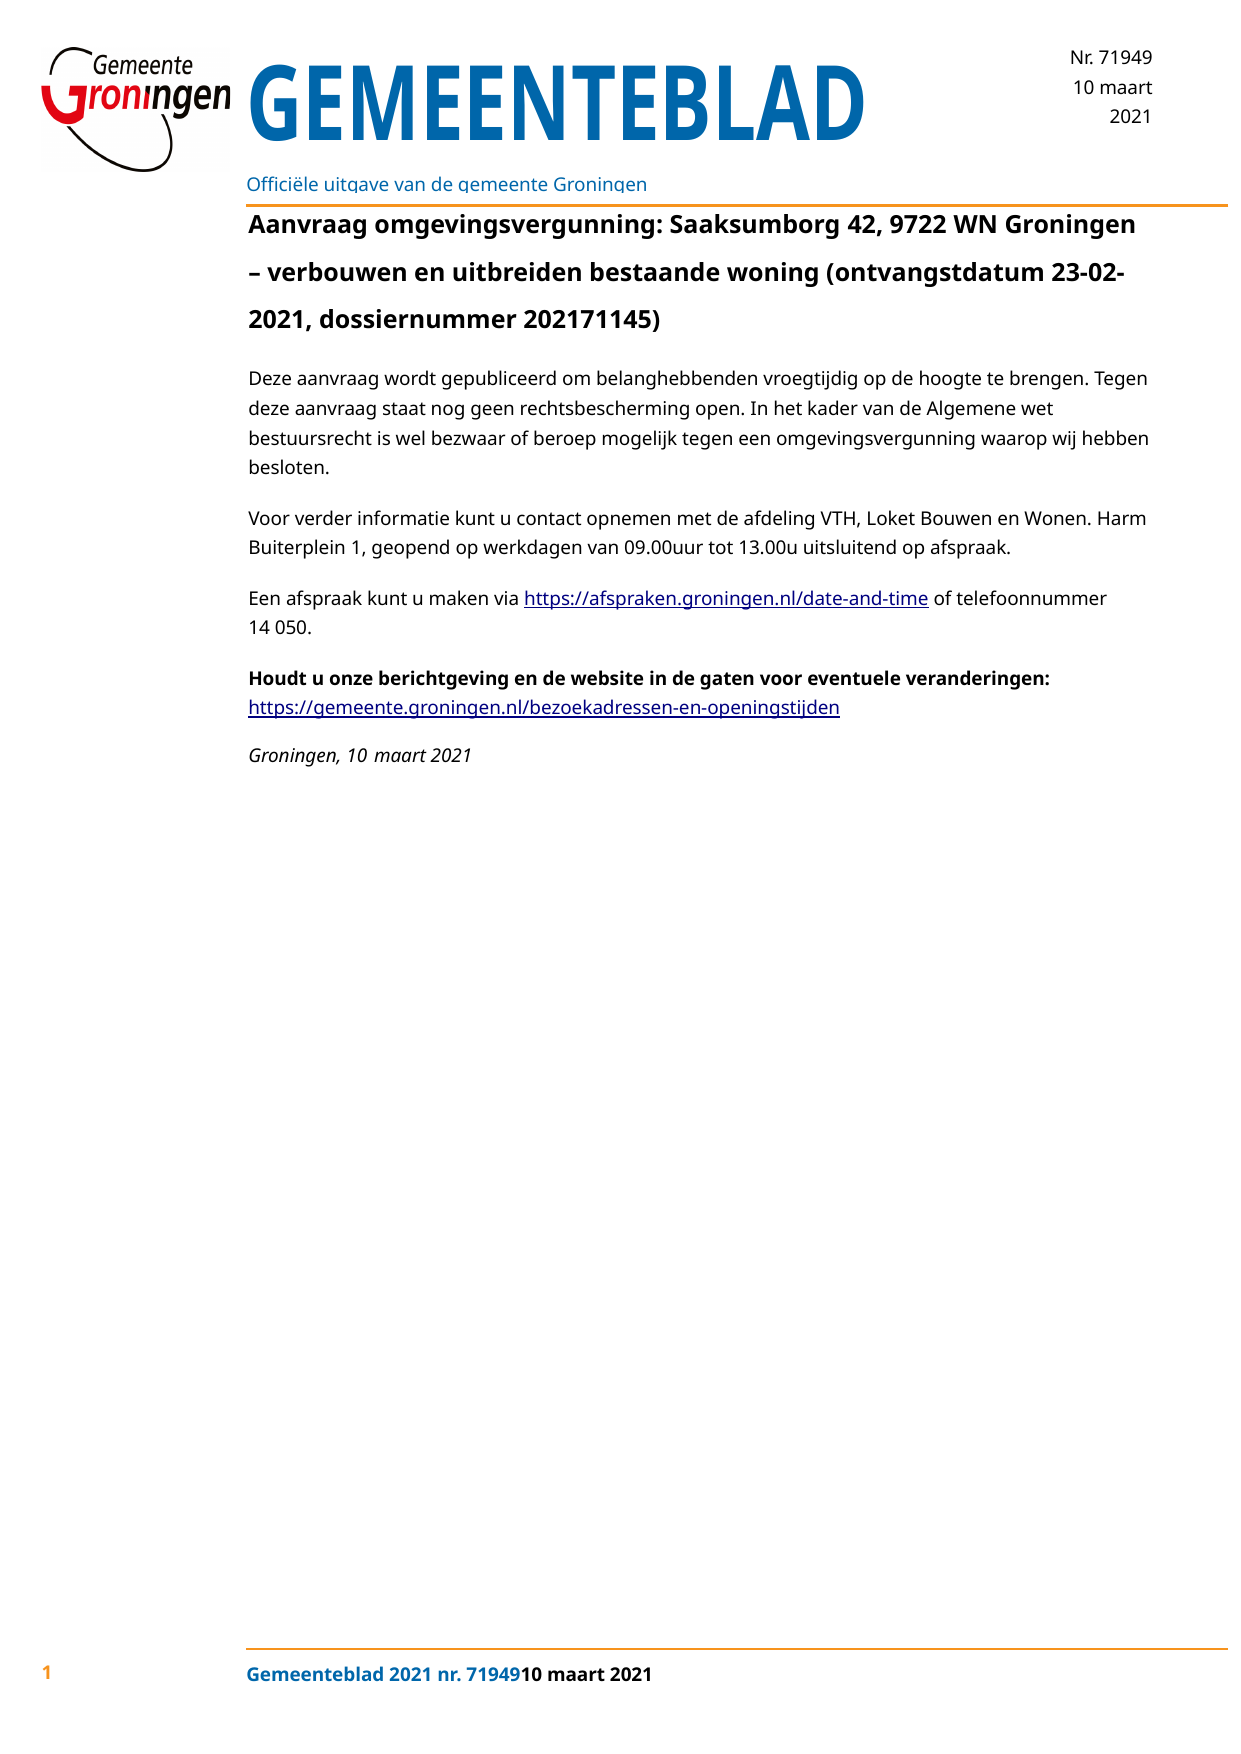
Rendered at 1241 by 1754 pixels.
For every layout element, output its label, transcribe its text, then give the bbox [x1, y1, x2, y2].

picture [41, 47, 231, 172]
text Aanvraag omgevingsvergunning: Saaksumborg 42, 9722 WN Groningen – verbouwen en uitbreiden bestaande woning (ontvangstdatum 23-02-2021, dossiernummer 202171145) [248, 207, 1152, 336]
text Groningen, 10 maart 2021 [248, 742, 1152, 768]
text Deze aanvraag wordt gepubliceerd om belanghebbenden vroegtijdig op de hoogte te brengen. Tegen deze aanvraag staat nog geen rechtsbescherming open. In het kader van de Algemene wet bestuursrecht is wel bezwaar of beroep mogelijk tegen een omgevingsvergunning waarop wij hebben besloten. [248, 366, 1152, 480]
text Houdt u onze berichtgeving en de website in de gaten voor eventuele veranderingen: https://gemeente.groningen.nl/bezoekadressen-en-openingstijden [248, 665, 1152, 720]
text Een afspraak kunt u maken via https://afspraken.groningen.nl/date-and-time of telefoonnummer 14 050. [248, 585, 1152, 640]
text Voor verder informatie kunt u contact opnemen met de afdeling VTH, Loket Bouwen en Wonen. Harm Buiterplein 1, geopend op werkdagen van 09.00uur tot 13.00u uitsluitend op afspraak. [248, 505, 1152, 560]
